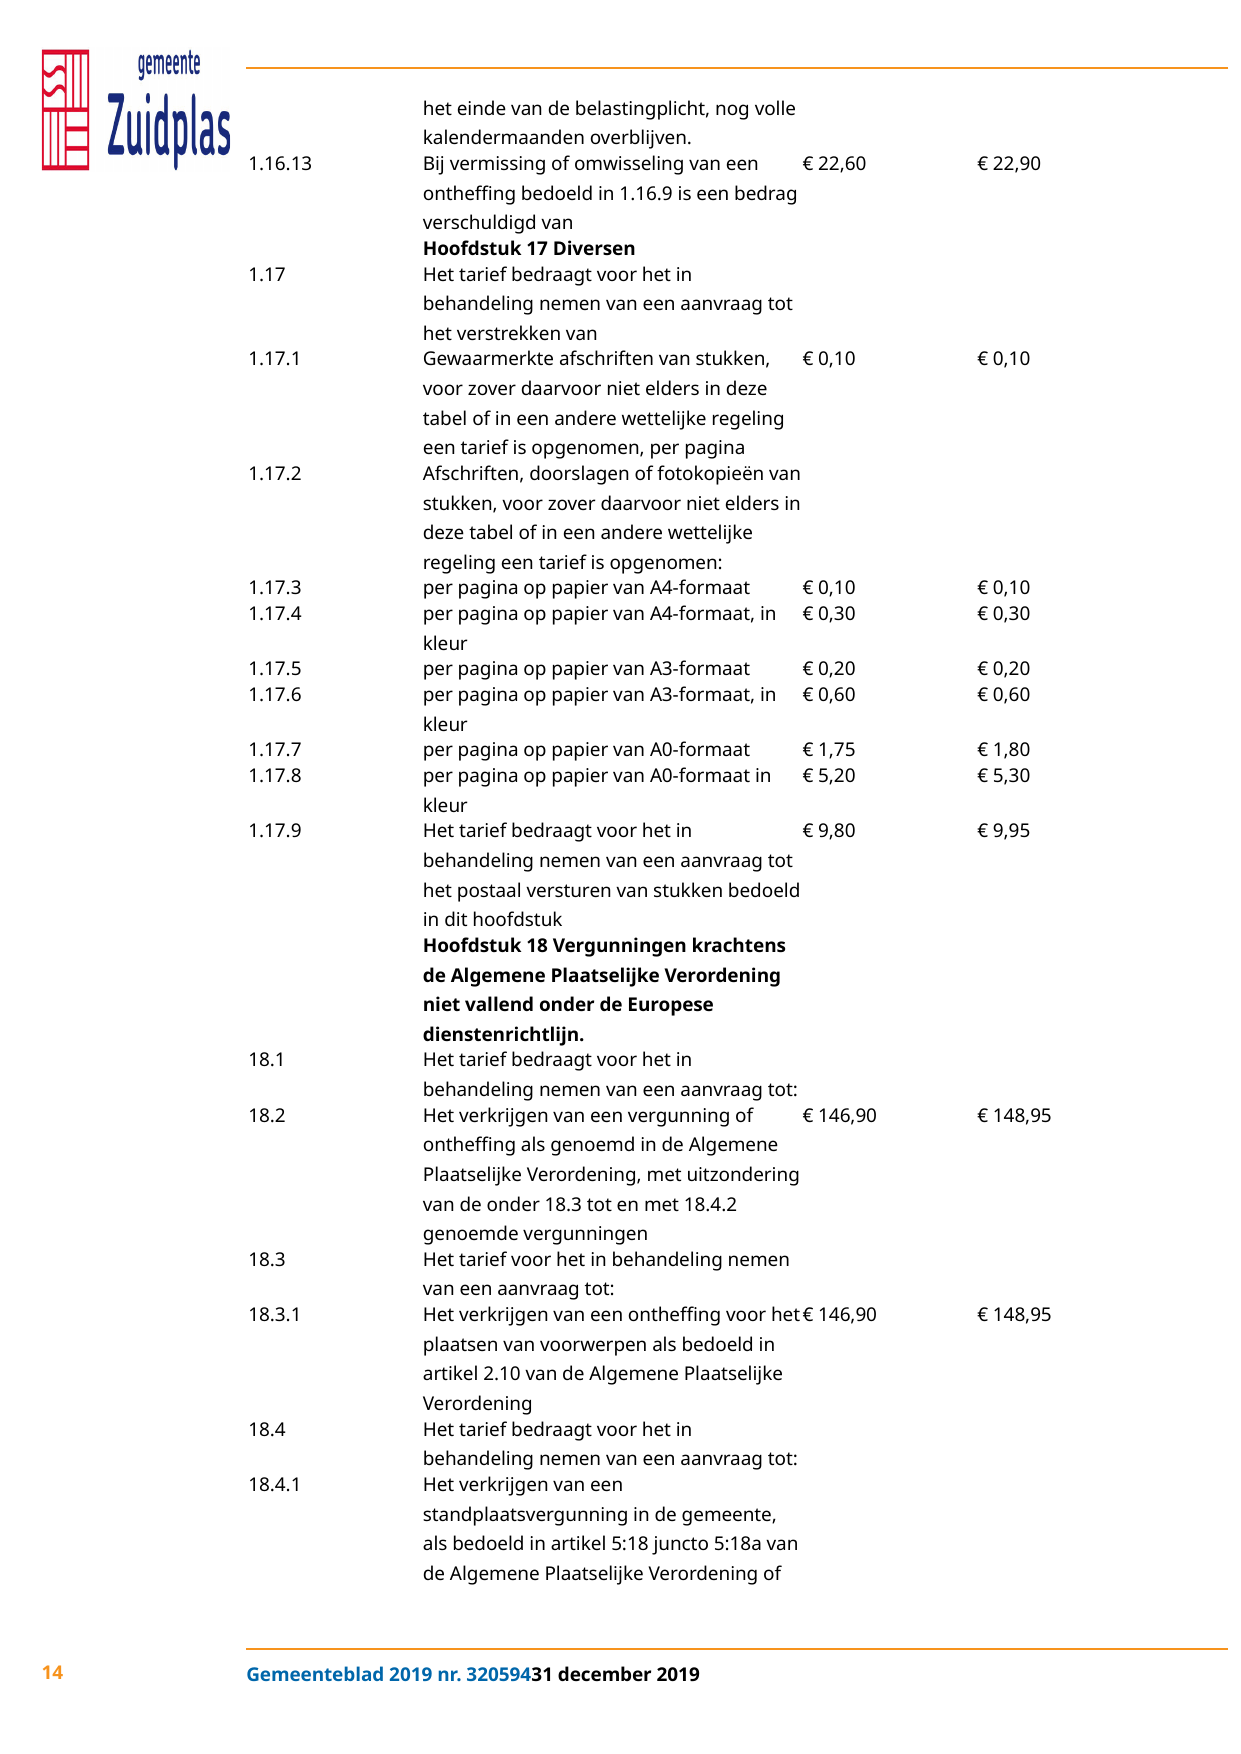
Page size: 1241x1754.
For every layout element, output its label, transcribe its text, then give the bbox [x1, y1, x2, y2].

table_cell [977, 932, 1152, 1047]
table_cell 1.17.2 [248, 460, 423, 574]
table_cell [977, 261, 1152, 346]
table_cell 1.17.7 [248, 737, 423, 762]
table_cell € 0,30 [802, 600, 977, 656]
table_cell [977, 1246, 1152, 1301]
table_cell [802, 261, 977, 346]
table_cell [248, 932, 423, 1047]
table_cell 1.17.9 [248, 818, 423, 932]
table_cell [977, 1471, 1152, 1586]
table_cell 1.16.13 [248, 150, 423, 235]
table_cell Het verkrijgen van een vergunning of ontheffing als genoemd in de Algemene Plaatselijke Verordening, met uitzondering van de onder 18.3 tot en met 18.4.2 genoemde vergunningen [423, 1102, 802, 1246]
table_cell per pagina op papier van A3-formaat [423, 656, 802, 681]
table_cell Het tarief voor het in behandeling nemen van een aanvraag tot: [423, 1246, 802, 1301]
table_cell € 1,75 [802, 737, 977, 762]
table_cell [977, 1416, 1152, 1471]
table_cell € 0,10 [802, 346, 977, 460]
table_cell Hoofdstuk 17 Diversen [423, 235, 802, 261]
table_cell € 1,80 [977, 737, 1152, 762]
table_cell 18.2 [248, 1102, 423, 1246]
table_cell het einde van de belastingplicht, nog volle kalendermaanden overblijven. [423, 95, 802, 150]
table_cell € 146,90 [802, 1102, 977, 1246]
table_cell Het verkrijgen van een ontheffing voor het plaatsen van voorwerpen als bedoeld in artikel 2.10 van de Algemene Plaatselijke Verordening [423, 1301, 802, 1416]
table_cell € 0,30 [977, 600, 1152, 656]
table_cell € 5,20 [802, 763, 977, 818]
table_cell € 0,10 [802, 575, 977, 600]
table_cell 1.17.5 [248, 656, 423, 681]
table_cell 1.17 [248, 261, 423, 346]
table_cell € 0,60 [802, 681, 977, 737]
table_cell [802, 1416, 977, 1471]
table_cell € 146,90 [802, 1301, 977, 1416]
table_cell [802, 932, 977, 1047]
table_cell Bij vermissing of omwisseling van een ontheffing bedoeld in 1.16.9 is een bedrag verschuldigd van [423, 150, 802, 235]
table_cell [248, 95, 423, 150]
table_cell [977, 1047, 1152, 1102]
table_cell € 0,20 [802, 656, 977, 681]
table_cell Het tarief bedraagt voor het in behandeling nemen van een aanvraag tot: [423, 1416, 802, 1471]
table_cell 18.3 [248, 1246, 423, 1301]
table_cell per pagina op papier van A3-formaat, in kleur [423, 681, 802, 737]
table_cell per pagina op papier van A4-formaat, in kleur [423, 600, 802, 656]
table_cell € 0,10 [977, 346, 1152, 460]
table_cell € 5,30 [977, 763, 1152, 818]
table_cell 18.4.1 [248, 1471, 423, 1586]
table_cell 18.1 [248, 1047, 423, 1102]
table_cell [248, 235, 423, 261]
table_cell 1.17.1 [248, 346, 423, 460]
table_cell € 9,80 [802, 818, 977, 932]
table_cell [977, 460, 1152, 574]
table_cell [802, 1471, 977, 1586]
table_cell per pagina op papier van A4-formaat [423, 575, 802, 600]
table_cell [802, 95, 977, 150]
table_cell per pagina op papier van A0-formaat [423, 737, 802, 762]
table_cell [802, 460, 977, 574]
table_cell € 22,90 [977, 150, 1152, 235]
table_cell Gewaarmerkte afschriften van stukken, voor zover daarvoor niet elders in deze tabel of in een andere wettelijke regeling een tarief is opgenomen, per pagina [423, 346, 802, 460]
table_cell Hoofdstuk 18 Vergunningen krachtens de Algemene Plaatselijke Verordening niet vallend onder de Europese dienstenrichtlijn. [423, 932, 802, 1047]
table_cell Het tarief bedraagt voor het in behandeling nemen van een aanvraag tot het verstrekken van [423, 261, 802, 346]
table_cell 18.3.1 [248, 1301, 423, 1416]
table_cell 1.17.6 [248, 681, 423, 737]
table_cell € 9,95 [977, 818, 1152, 932]
table_cell 1.17.8 [248, 763, 423, 818]
table_cell [977, 95, 1152, 150]
table_cell 1.17.3 [248, 575, 423, 600]
table_cell € 148,95 [977, 1301, 1152, 1416]
table_cell € 0,60 [977, 681, 1152, 737]
table_cell per pagina op papier van A0-formaat in kleur [423, 763, 802, 818]
table_cell € 0,20 [977, 656, 1152, 681]
table_cell Afschriften, doorslagen of fotokopieën van stukken, voor zover daarvoor niet elders in deze tabel of in een andere wettelijke regeling een tarief is opgenomen: [423, 460, 802, 574]
picture [41, 47, 231, 172]
table_cell € 0,10 [977, 575, 1152, 600]
table_cell Het tarief bedraagt voor het in behandeling nemen van een aanvraag tot: [423, 1047, 802, 1102]
table_cell Het tarief bedraagt voor het in behandeling nemen van een aanvraag tot het postaal versturen van stukken bedoeld in dit hoofdstuk [423, 818, 802, 932]
table_cell Het verkrijgen van een standplaatsvergunning in de gemeente, als bedoeld in artikel 5:18 juncto 5:18a van de Algemene Plaatselijke Verordening of [423, 1471, 802, 1586]
table_cell [802, 235, 977, 261]
table_cell [802, 1246, 977, 1301]
table_cell € 148,95 [977, 1102, 1152, 1246]
table_cell 1.17.4 [248, 600, 423, 656]
table_cell 18.4 [248, 1416, 423, 1471]
table_cell [802, 1047, 977, 1102]
table_cell € 22,60 [802, 150, 977, 235]
table_cell [977, 235, 1152, 261]
